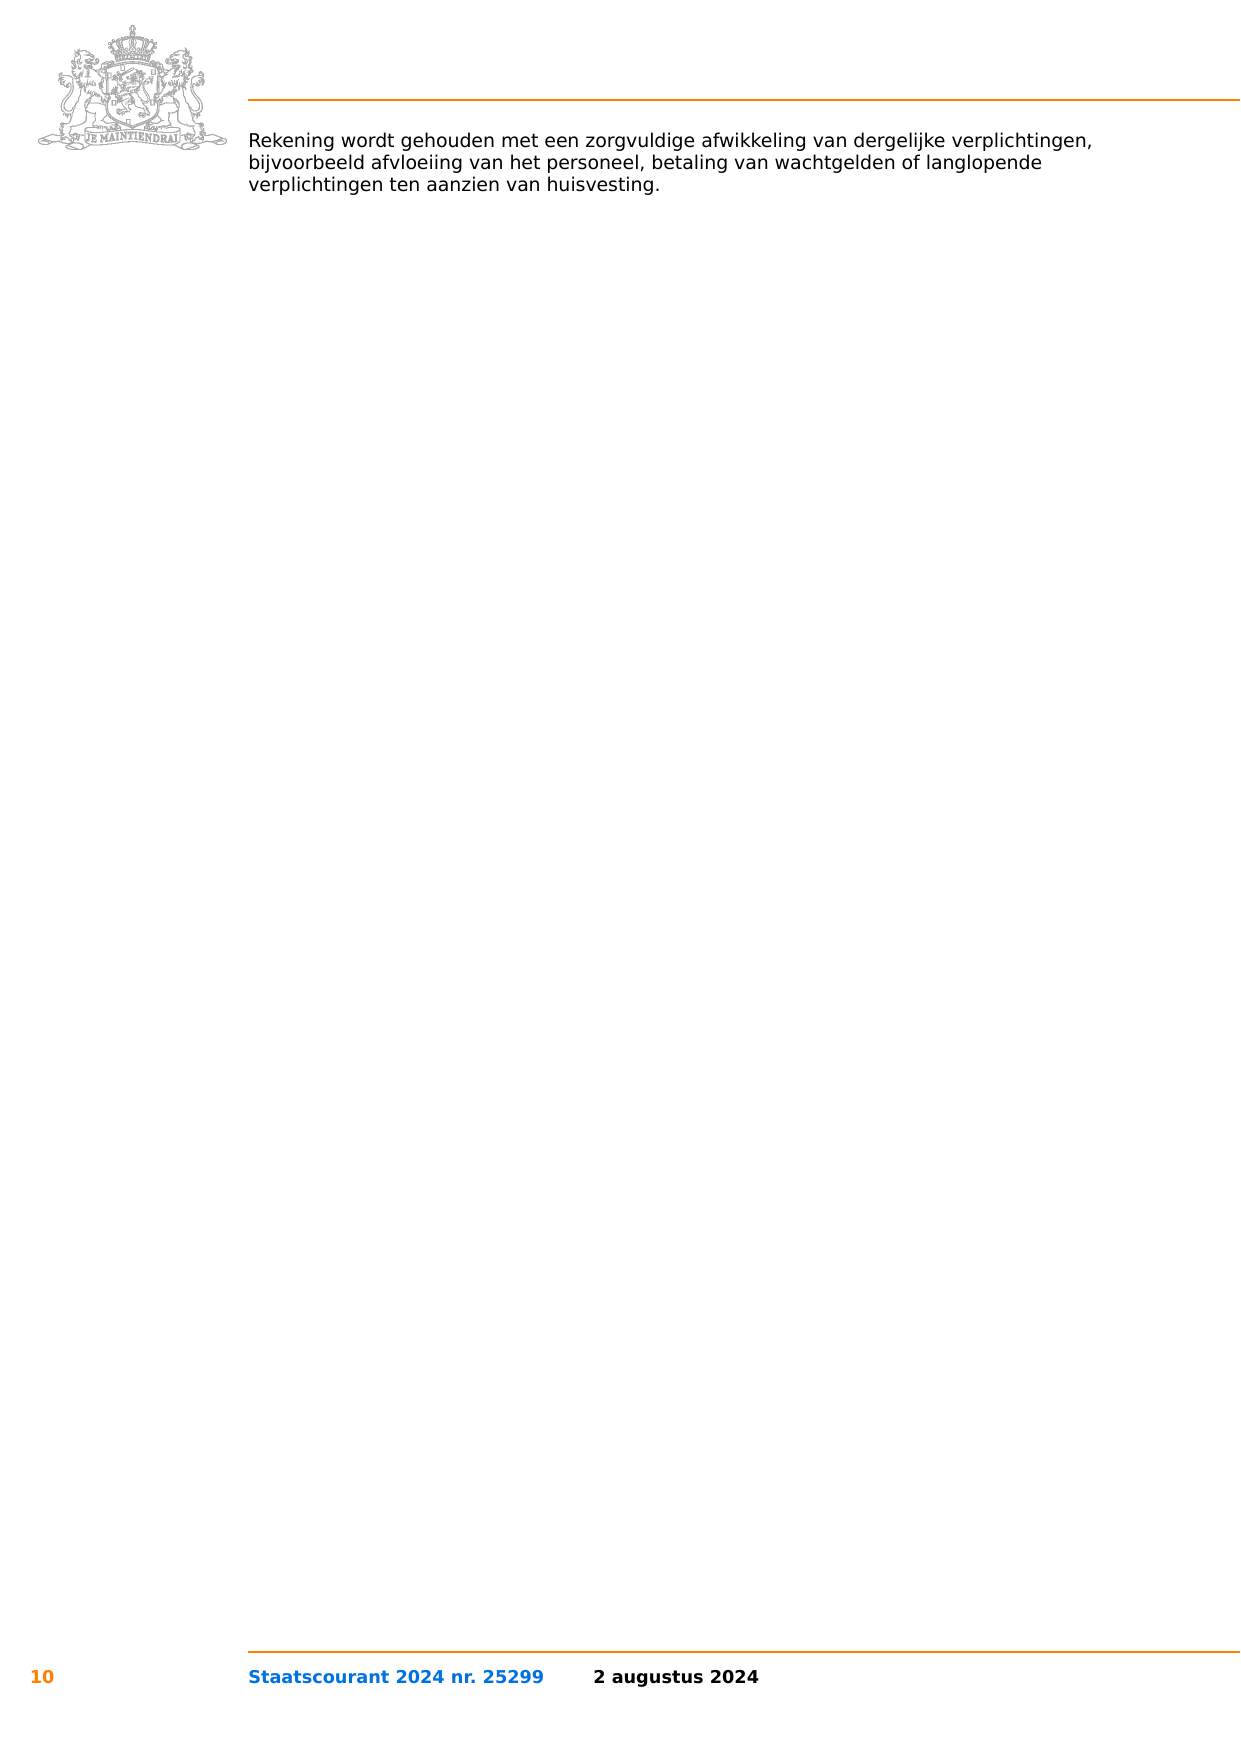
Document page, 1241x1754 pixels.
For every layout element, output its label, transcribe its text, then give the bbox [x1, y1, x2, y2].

text Rekening wordt gehouden met een zorgvuldige afwikkeling van dergelijke verplichtingen, bijvoorbeeld afvloeiing van het personeel, betaling van wachtgelden of langlopende verplichtingen ten aanzien van huisvesting. [248, 130, 1163, 196]
picture [38, 25, 227, 150]
